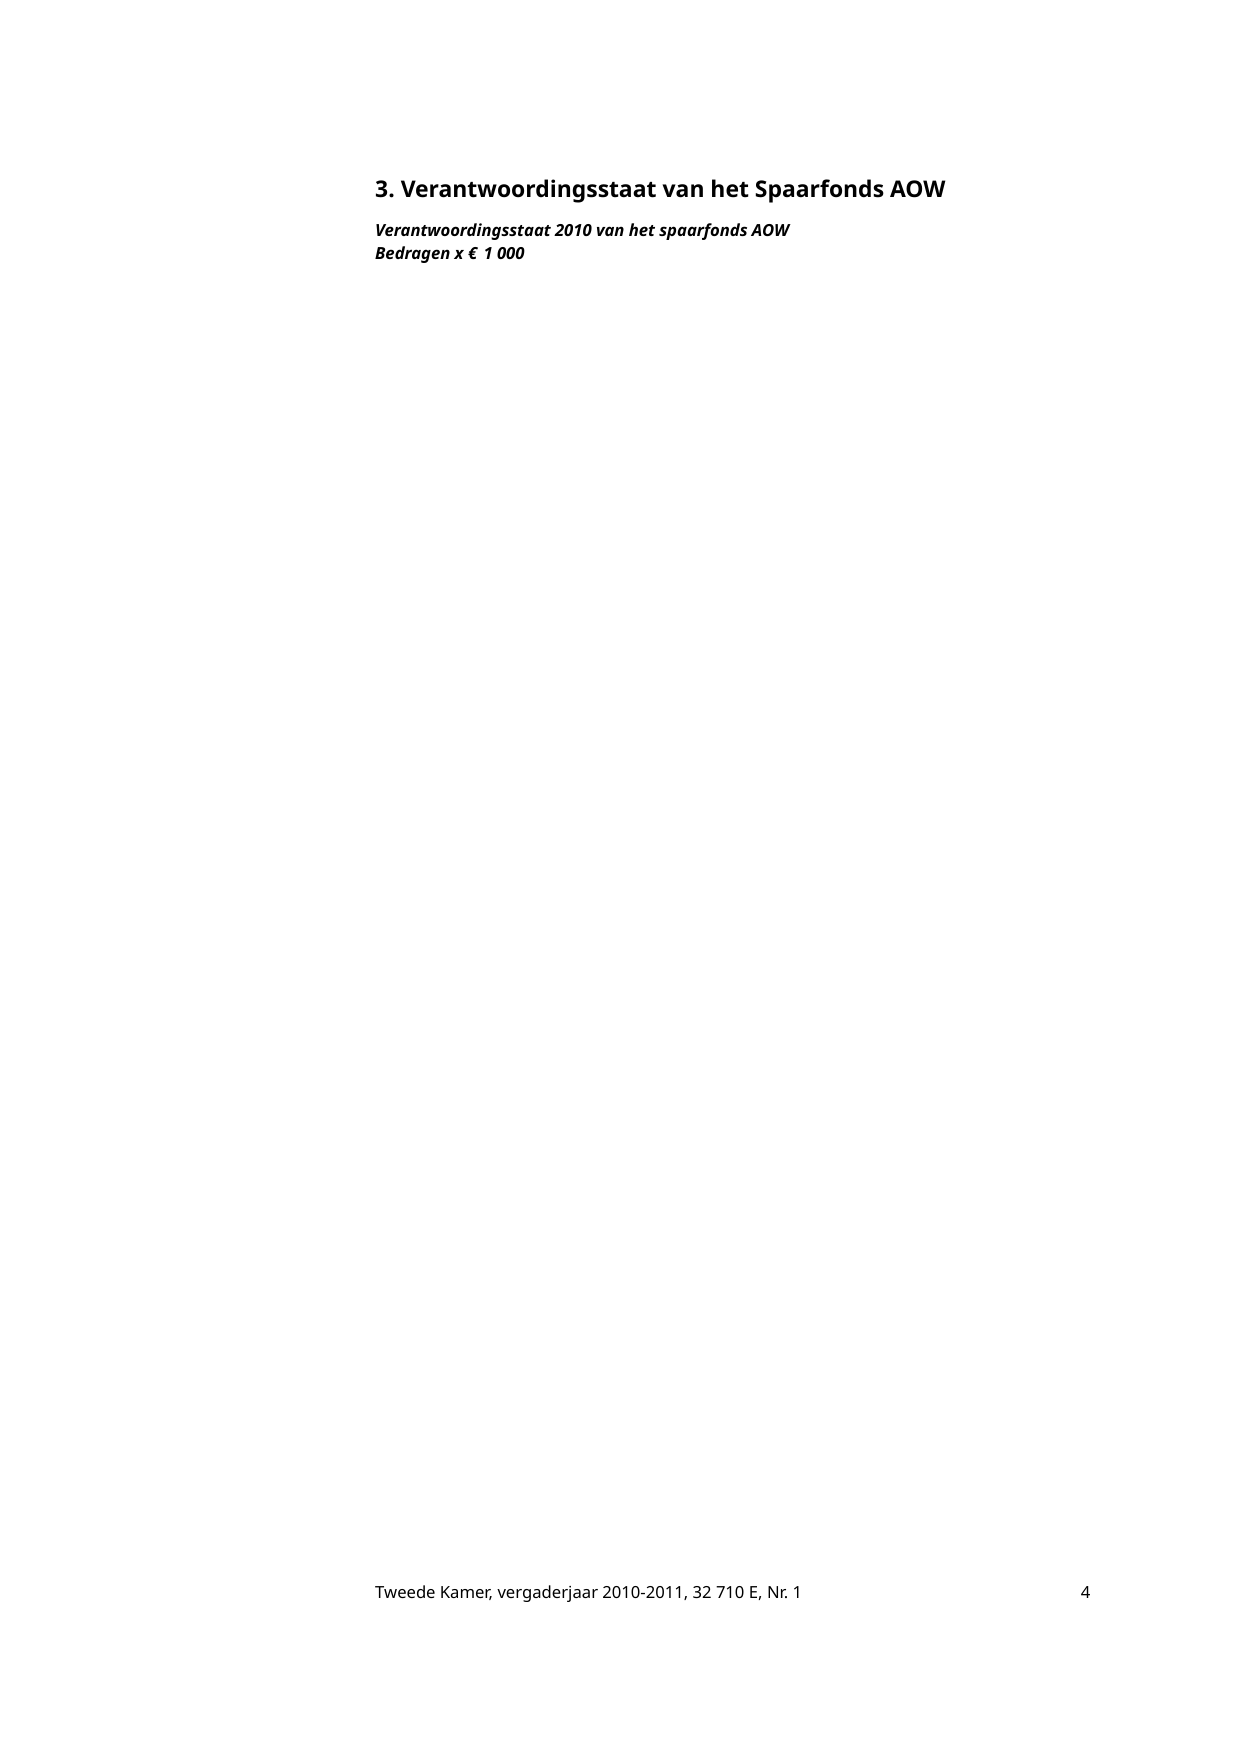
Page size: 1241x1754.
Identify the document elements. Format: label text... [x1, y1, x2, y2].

subtitle 3. Verantwoordingsstaat van het Spaarfonds AOW [375, 172, 1090, 204]
text Bedragen x € 1 000 [375, 241, 1090, 264]
text Verantwoordingsstaat 2010 van het spaarfonds AOW [375, 219, 1090, 241]
